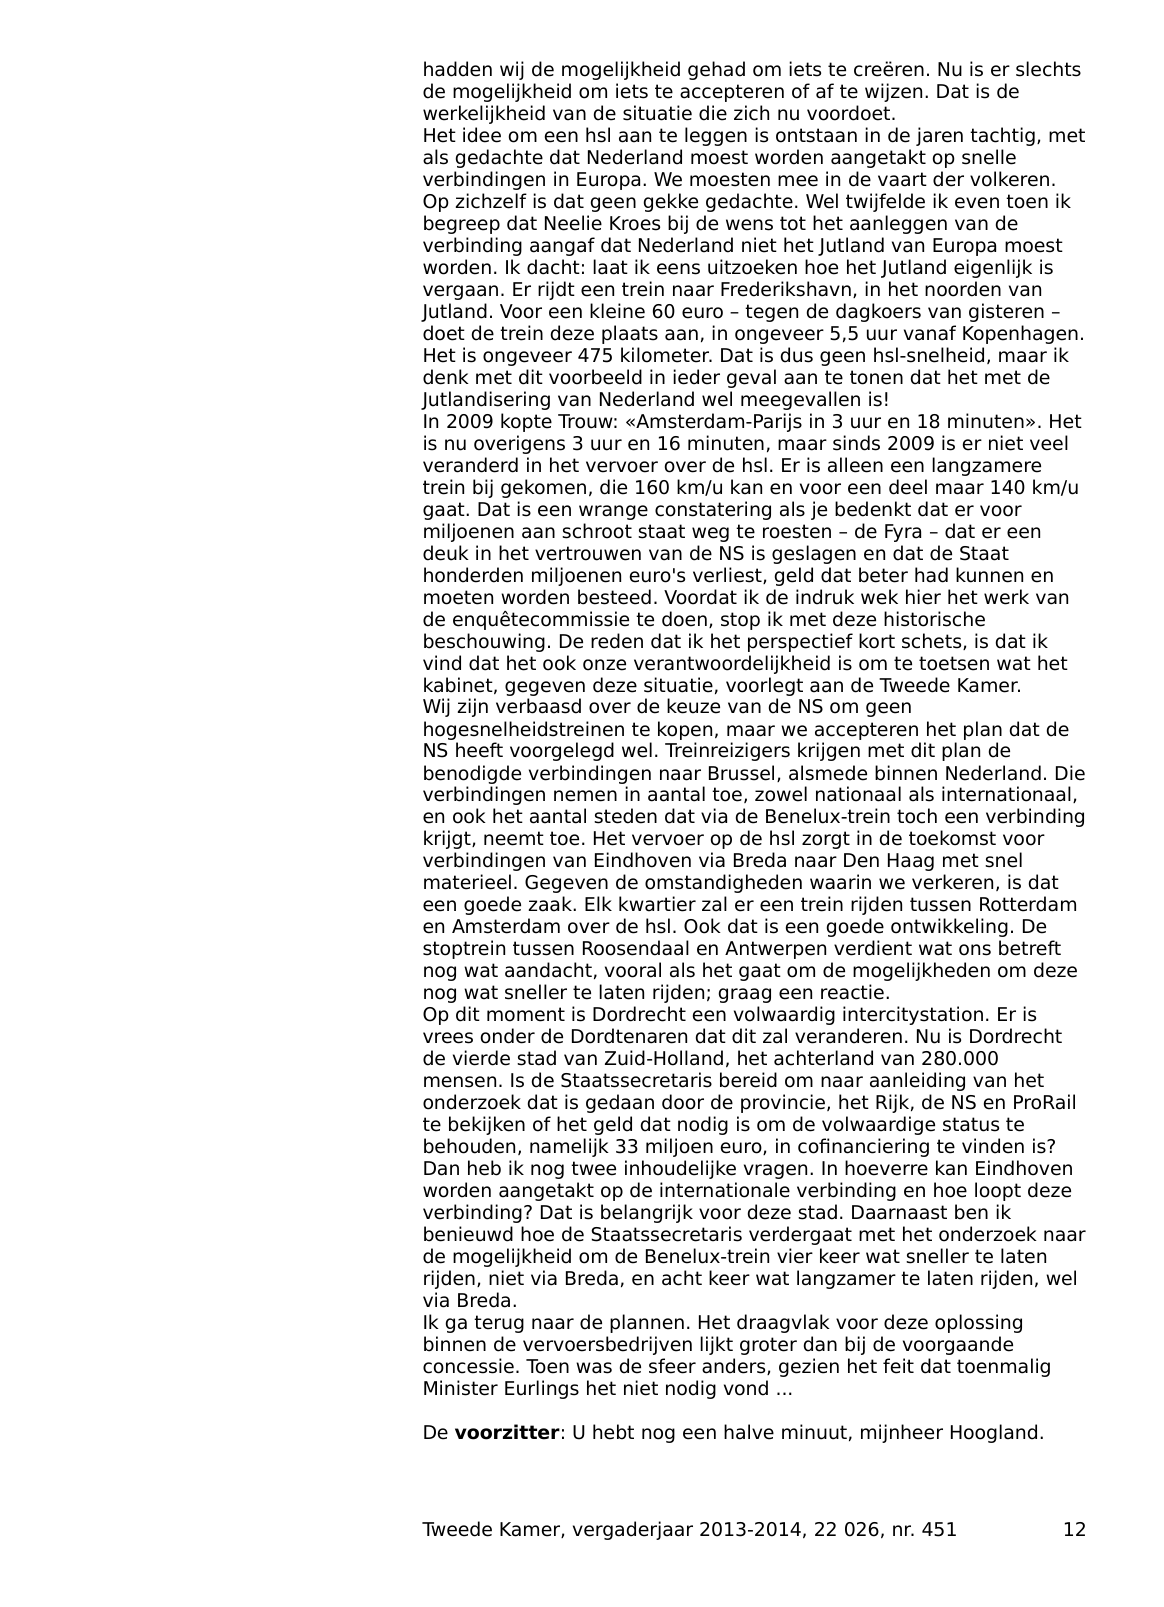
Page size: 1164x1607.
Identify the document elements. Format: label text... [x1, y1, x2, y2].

text Wij zijn verbaasd over de keuze van de NS om geen hogesnelheidstreinen te kopen, maar we accepteren het plan dat de NS heeft voorgelegd wel. Treinreizigers krijgen met dit plan de benodigde verbindingen naar Brussel, alsmede binnen Nederland. Die verbindingen nemen in aantal toe, zowel nationaal als internationaal, en ook het aantal steden dat via de Benelux-trein toch een verbinding krijgt, neemt toe. Het vervoer op de hsl zorgt in de toekomst voor verbindingen van Eindhoven via Breda naar Den Haag met snel materieel. Gegeven de omstandigheden waarin we verkeren, is dat een goede zaak. Elk kwartier zal er een trein rijden tussen Rotterdam en Amsterdam over de hsl. Ook dat is een goede ontwikkeling. De stoptrein tussen Roosendaal en Antwerpen verdient wat ons betreft nog wat aandacht, vooral als het gaat om de mogelijkheden om deze nog wat sneller te laten rijden; graag een reactie. [422, 696, 1087, 1004]
text hadden wij de mogelijkheid gehad om iets te creëren. Nu is er slechts de mogelijkheid om iets te accepteren of af te wijzen. Dat is de werkelijkheid van de situatie die zich nu voordoet. [422, 59, 1087, 125]
text Ik ga terug naar de plannen. Het draagvlak voor deze oplossing binnen de vervoersbedrijven lijkt groter dan bij de voorgaande concessie. Toen was de sfeer anders, gezien het feit dat toenmalig Minister Eurlings het niet nodig vond ... [422, 1312, 1087, 1400]
text De voorzitter: U hebt nog een halve minuut, mijnheer Hoogland. [422, 1422, 1087, 1444]
text Het idee om een hsl aan te leggen is ontstaan in de jaren tachtig, met als gedachte dat Nederland moest worden aangetakt op snelle verbindingen in Europa. We moesten mee in de vaart der volkeren. Op zichzelf is dat geen gekke gedachte. Wel twijfelde ik even toen ik begreep dat Neelie Kroes bij de wens tot het aanleggen van de verbinding aangaf dat Nederland niet het Jutland van Europa moest worden. Ik dacht: laat ik eens uitzoeken hoe het Jutland eigenlijk is vergaan. Er rijdt een trein naar Frederikshavn, in het noorden van Jutland. Voor een kleine 60 euro – tegen de dagkoers van gisteren – doet de trein deze plaats aan, in ongeveer 5,5 uur vanaf Kopenhagen. Het is ongeveer 475 kilometer. Dat is dus geen hsl-snelheid, maar ik denk met dit voorbeeld in ieder geval aan te tonen dat het met de Jutlandisering van Nederland wel meegevallen is! [422, 125, 1087, 411]
text Dan heb ik nog twee inhoudelijke vragen. In hoeverre kan Eindhoven worden aangetakt op de internationale verbinding en hoe loopt deze verbinding? Dat is belangrijk voor deze stad. Daarnaast ben ik benieuwd hoe de Staatssecretaris verdergaat met het onderzoek naar de mogelijkheid om de Benelux-trein vier keer wat sneller te laten rijden, niet via Breda, en acht keer wat langzamer te laten rijden, wel via Breda. [422, 1158, 1087, 1312]
text In 2009 kopte Trouw: «Amsterdam-Parijs in 3 uur en 18 minuten». Het is nu overigens 3 uur en 16 minuten, maar sinds 2009 is er niet veel veranderd in het vervoer over de hsl. Er is alleen een langzamere trein bij gekomen, die 160 km/u kan en voor een deel maar 140 km/u gaat. Dat is een wrange constatering als je bedenkt dat er voor miljoenen aan schroot staat weg te roesten – de Fyra – dat er een deuk in het vertrouwen van de NS is geslagen en dat de Staat honderden miljoenen euro's verliest, geld dat beter had kunnen en moeten worden besteed. Voordat ik de indruk wek hier het werk van de enquêtecommissie te doen, stop ik met deze historische beschouwing. De reden dat ik het perspectief kort schets, is dat ik vind dat het ook onze verantwoordelijkheid is om te toetsen wat het kabinet, gegeven deze situatie, voorlegt aan de Tweede Kamer. [422, 411, 1087, 696]
text Op dit moment is Dordrecht een volwaardig intercitystation. Er is vrees onder de Dordtenaren dat dit zal veranderen. Nu is Dordrecht de vierde stad van Zuid-Holland, het achterland van 280.000 mensen. Is de Staatssecretaris bereid om naar aanleiding van het onderzoek dat is gedaan door de provincie, het Rijk, de NS en ProRail te bekijken of het geld dat nodig is om de volwaardige status te behouden, namelijk 33 miljoen euro, in cofinanciering te vinden is? [422, 1004, 1087, 1158]
